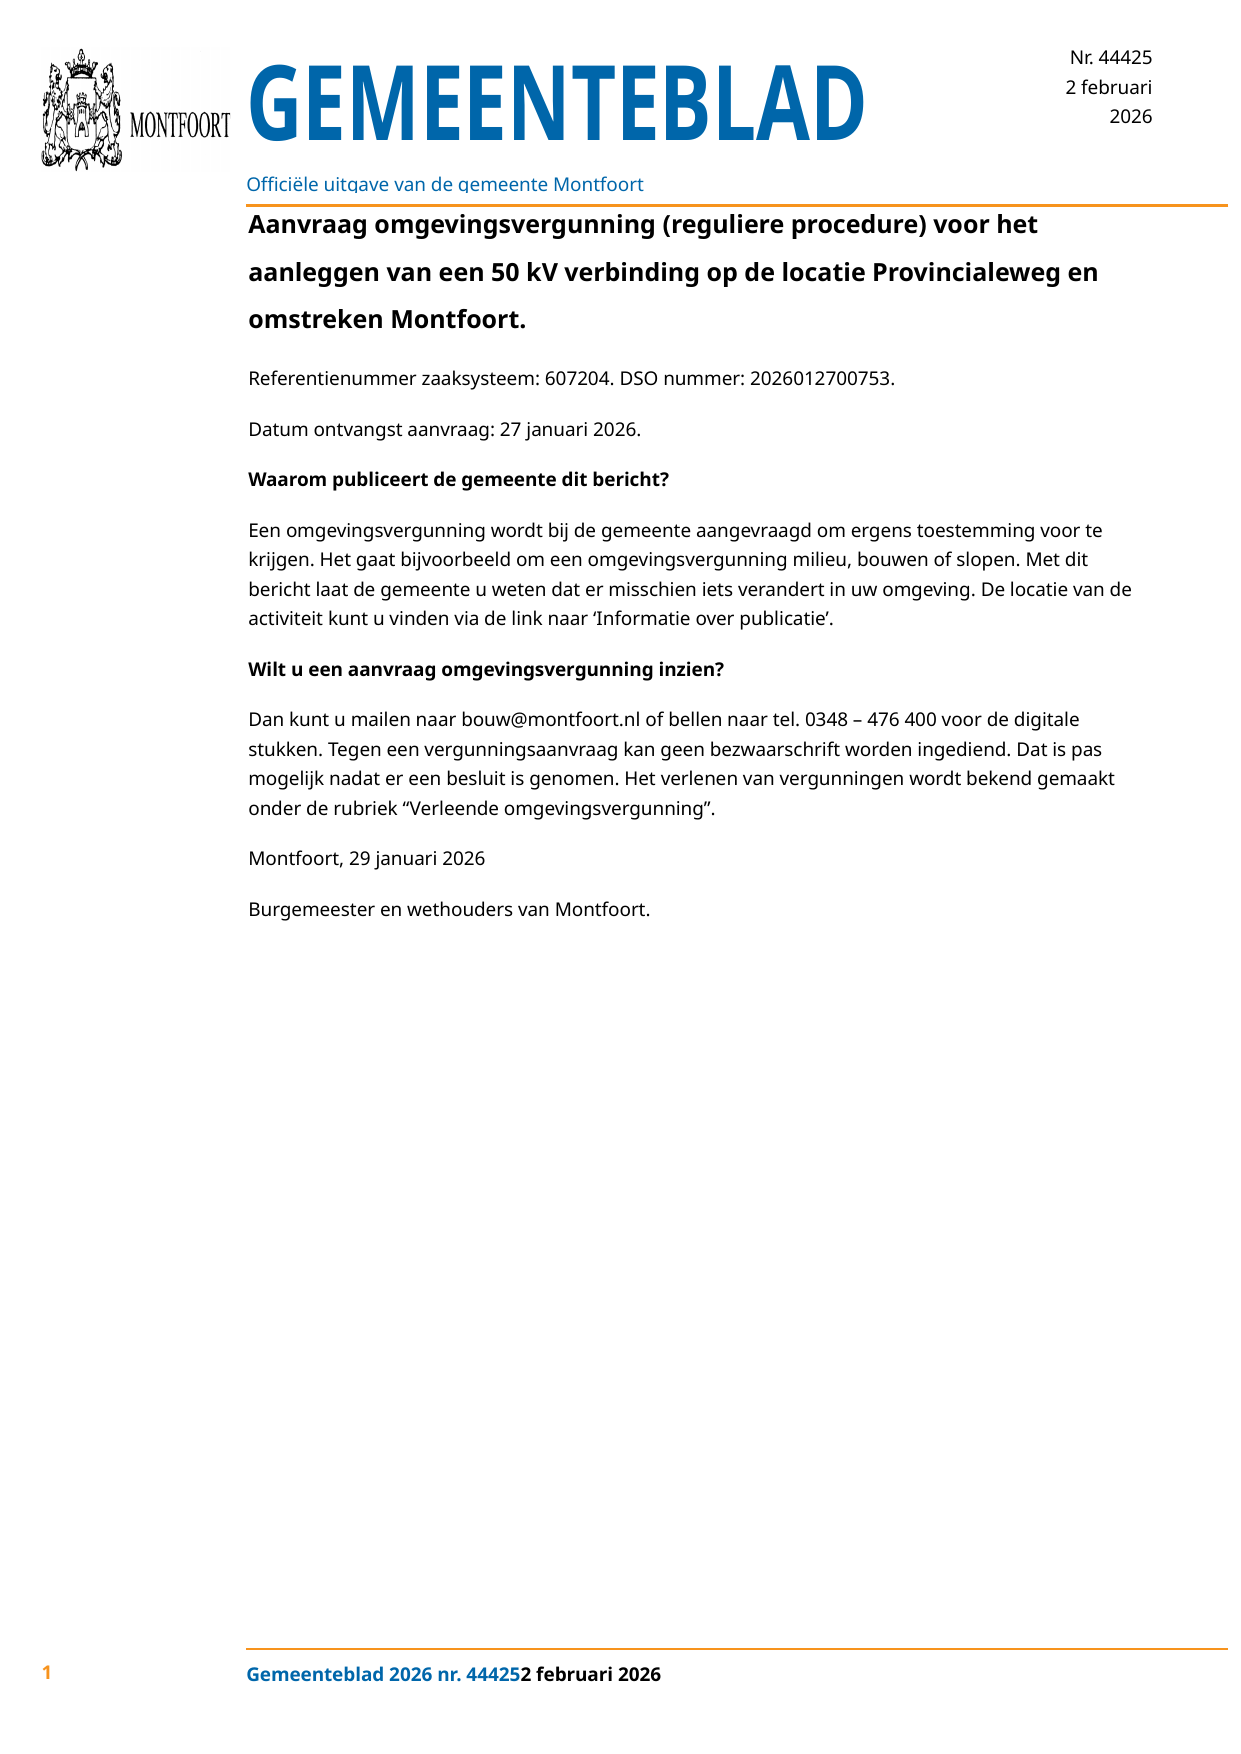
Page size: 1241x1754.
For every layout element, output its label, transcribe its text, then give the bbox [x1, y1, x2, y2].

text Wilt u een aanvraag omgevingsvergunning inzien? [248, 656, 1152, 682]
text Referentienummer zaaksysteem: 607204. DSO nummer: 2026012700753. [248, 366, 1152, 391]
text Waarom publiceert de gemeente dit bericht? [248, 466, 1152, 492]
text Montfoort, 29 januari 2026 [248, 846, 1152, 871]
text Burgemeester en wethouders van Montfoort. [248, 896, 1152, 922]
picture [41, 47, 231, 172]
text Dan kunt u mailen naar bouw@montfoort.nl of bellen naar tel. 0348 – 476 400 voor de digitale stukken. Tegen een vergunningsaanvraag kan geen bezwaarschrift worden ingediend. Dat is pas mogelijk nadat er een besluit is genomen. Het verlenen van vergunningen wordt bekend gemaakt onder de rubriek “Verleende omgevingsvergunning”. [248, 706, 1152, 821]
text Een omgevingsvergunning wordt bij de gemeente aangevraagd om ergens toestemming voor te krijgen. Het gaat bijvoorbeeld om een omgevingsvergunning milieu, bouwen of slopen. Met dit bericht laat de gemeente u weten dat er misschien iets verandert in uw omgeving. De locatie van de activiteit kunt u vinden via de link naar ‘Informatie over publicatie’. [248, 517, 1152, 631]
text Aanvraag omgevingsvergunning (reguliere procedure) voor het aanleggen van een 50 kV verbinding op de locatie Provincialeweg en omstreken Montfoort. [248, 207, 1152, 336]
text Datum ontvangst aanvraag: 27 januari 2026. [248, 416, 1152, 442]
